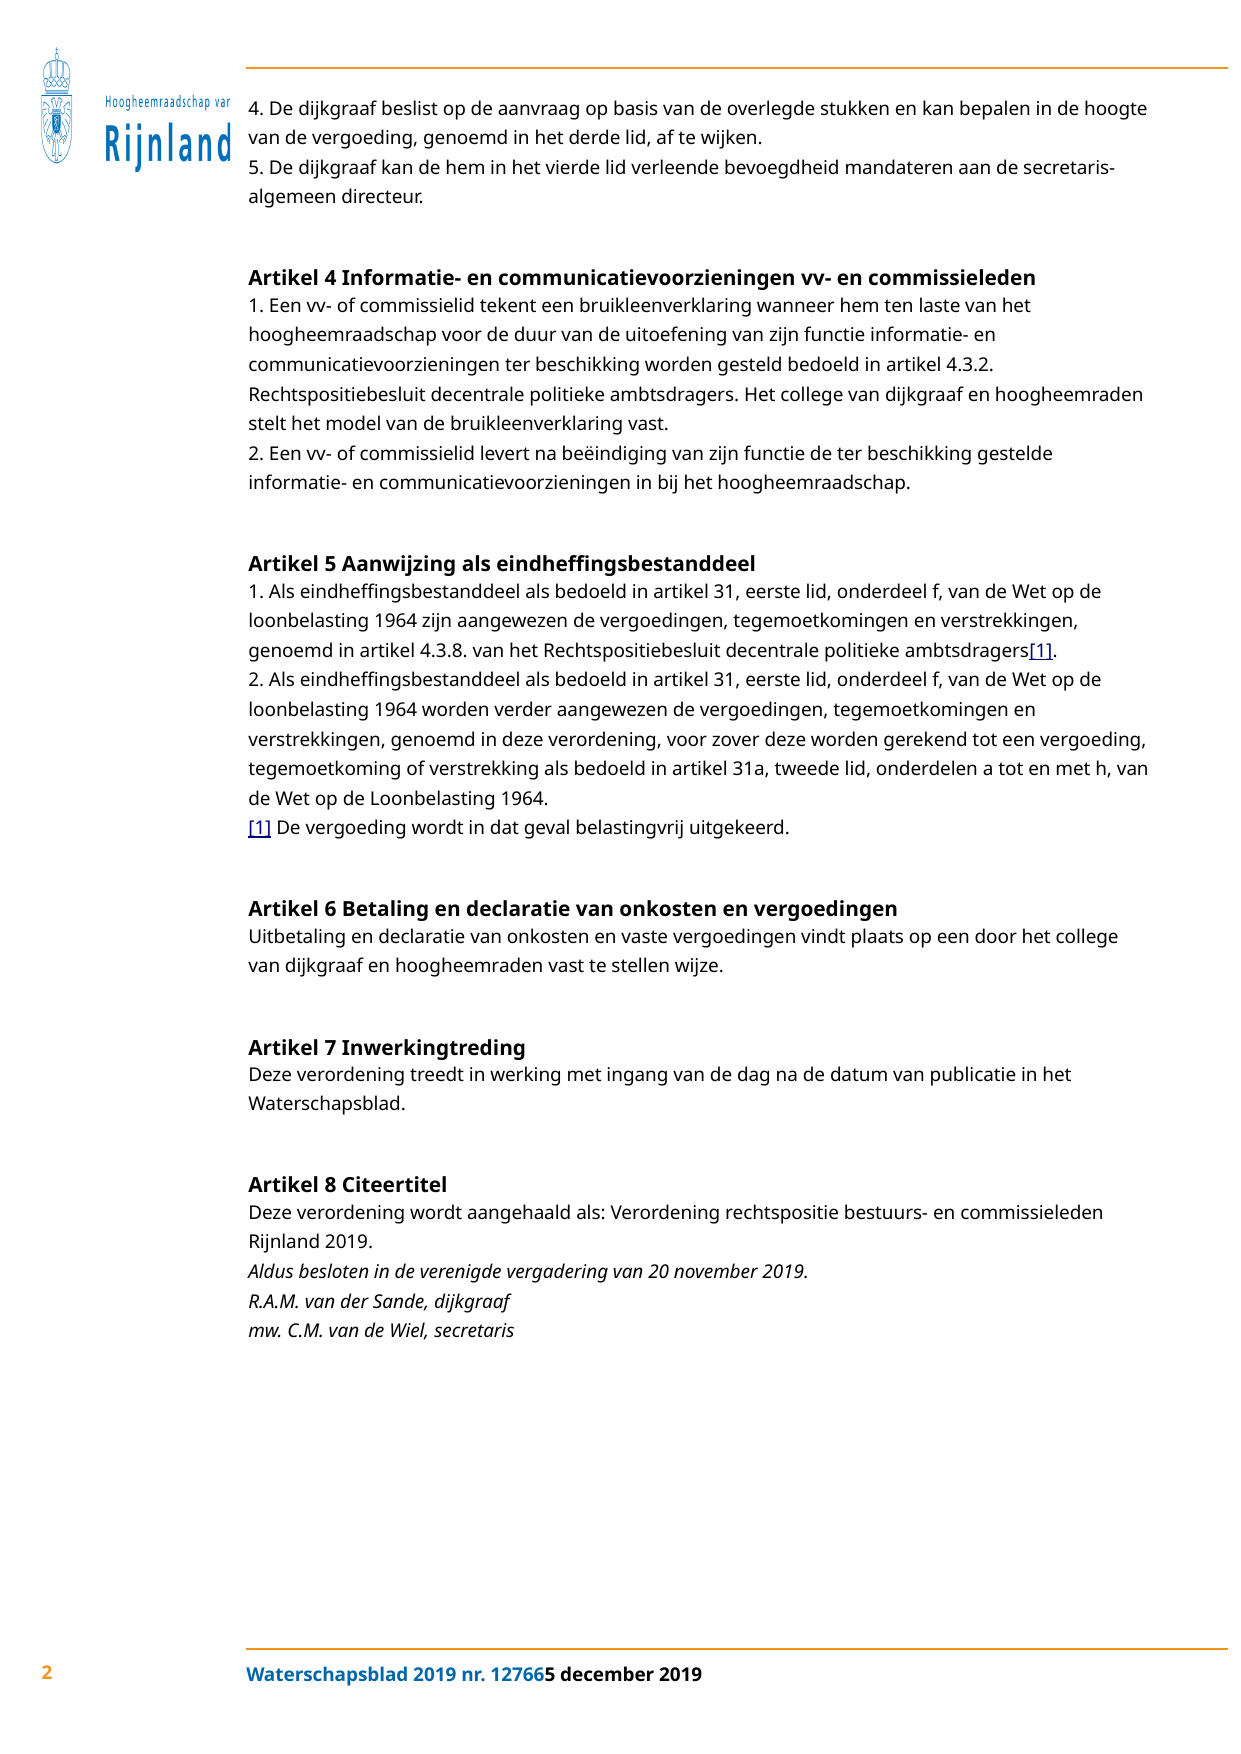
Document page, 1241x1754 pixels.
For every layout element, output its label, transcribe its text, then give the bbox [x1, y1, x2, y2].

text 2. Als eindheffingsbestanddeel als bedoeld in artikel 31, eerste lid, onderdeel f, van de Wet op de loonbelasting 1964 worden verder aangewezen de vergoedingen, tegemoetkomingen en verstrekkingen, genoemd in deze verordening, voor zover deze worden gerekend tot een vergoeding, tegemoetkoming of verstrekking als bedoeld in artikel 31a, tweede lid, onderdelen a tot en met h, van de Wet op de Loonbelasting 1964. [248, 667, 1152, 811]
text 5. De dijkgraaf kan de hem in het vierde lid verleende bevoegdheid mandateren aan de secretaris-algemeen directeur. [248, 154, 1152, 209]
text 1. Een vv- of commissielid tekent een bruikleenverklaring wanneer hem ten laste van het hoogheemraadschap voor de duur van de uitoefening van zijn functie informatie- en communicatievoorzieningen ter beschikking worden gesteld bedoeld in artikel 4.3.2. Rechtspositiebesluit decentrale politieke ambtsdragers. Het college van dijkgraaf en hoogheemraden stelt het model van de bruikleenverklaring vast. [248, 292, 1152, 436]
text 1. Als eindheffingsbestanddeel als bedoeld in artikel 31, eerste lid, onderdeel f, van de Wet op de loonbelasting 1964 zijn aangewezen de vergoedingen, tegemoetkomingen en verstrekkingen, genoemd in artikel 4.3.8. van het Rechtspositiebesluit decentrale politieke ambtsdragers[1]. [248, 578, 1152, 663]
text Artikel 5 Aanwijzing als eindheffingsbestanddeel [248, 549, 1152, 578]
text Deze verordening wordt aangehaald als: Verordening rechtspositie bestuurs- en commissieleden Rijnland 2019. [248, 1199, 1152, 1254]
text Artikel 6 Betaling en declaratie van onkosten en vergoedingen [248, 894, 1152, 923]
text 4. De dijkgraaf beslist op de aanvraag op basis van de overlegde stukken en kan bepalen in de hoogte van de vergoeding, genoemd in het derde lid, af te wijken. [248, 95, 1152, 150]
text [1] De vergoeding wordt in dat geval belastingvrij uitgekeerd. [248, 814, 1152, 840]
text Aldus besloten in de verenigde vergadering van 20 november 2019. [248, 1258, 1152, 1284]
text R.A.M. van der Sande, dijkgraaf [248, 1288, 1152, 1313]
text 2. Een vv- of commissielid levert na beëindiging van zijn functie de ter beschikking gestelde informatie- en communicatievoorzieningen in bij het hoogheemraadschap. [248, 440, 1152, 495]
text Uitbetaling en declaratie van onkosten en vaste vergoedingen vindt plaats op een door het college van dijkgraaf en hoogheemraden vast te stellen wijze. [248, 923, 1152, 978]
text mw. C.M. van de Wiel, secretaris [248, 1317, 1152, 1343]
text Artikel 4 Informatie- en communicatievoorzieningen vv- en commissieleden [248, 263, 1152, 292]
picture [41, 47, 231, 172]
text Artikel 8 Citeertitel [248, 1171, 1152, 1199]
text Artikel 7 Inwerkingtreding [248, 1033, 1152, 1061]
text Deze verordening treedt in werking met ingang van de dag na de datum van publicatie in het Waterschapsblad. [248, 1061, 1152, 1116]
